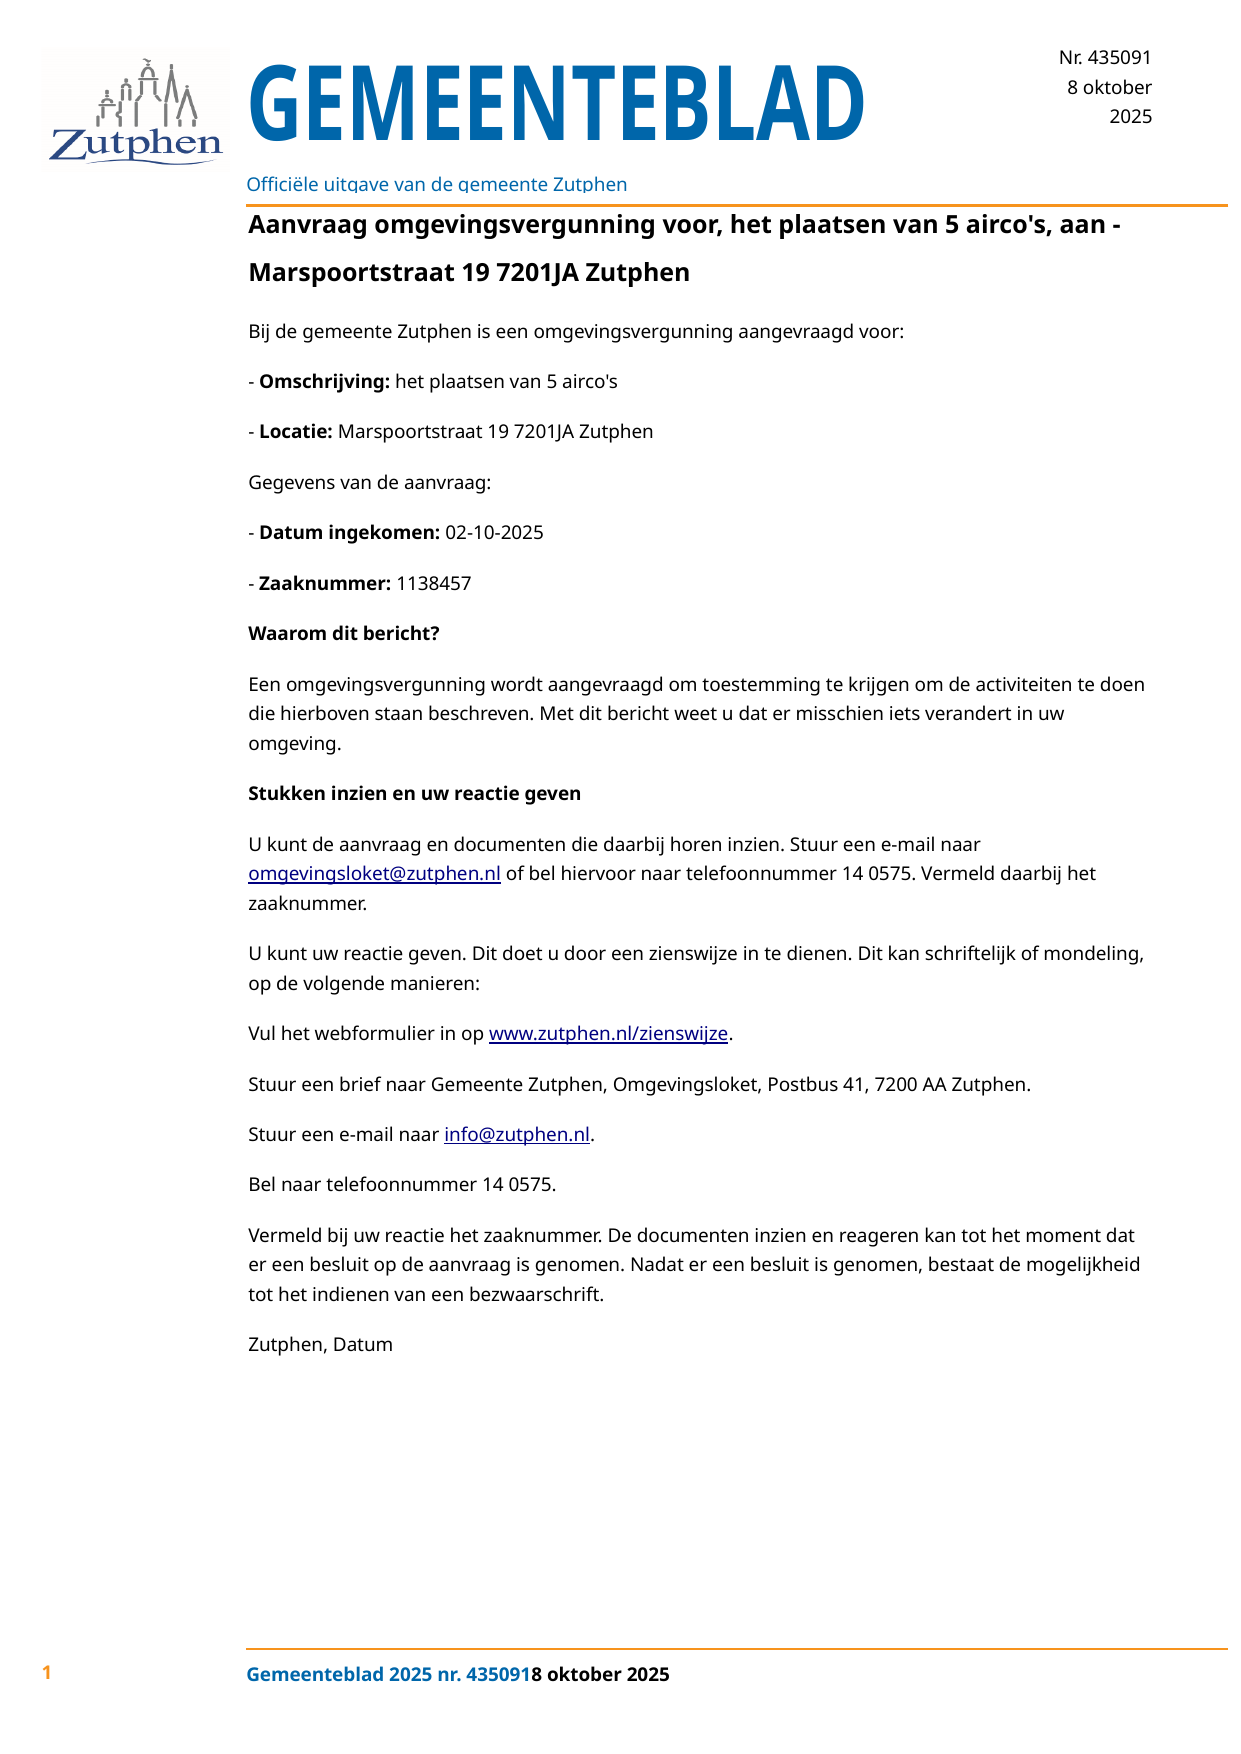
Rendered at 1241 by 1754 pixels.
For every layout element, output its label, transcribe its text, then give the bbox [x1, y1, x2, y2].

text Waarom dit bericht? [248, 620, 1152, 646]
text - Omschrijving: het plaatsen van 5 airco's [248, 368, 1152, 394]
text Vul het webformulier in op www.zutphen.nl/zienswijze. [248, 1020, 1152, 1046]
picture [41, 47, 231, 172]
text Bij de gemeente Zutphen is een omgevingsvergunning aangevraagd voor: [248, 318, 1152, 344]
text U kunt uw reactie geven. Dit doet u door een zienswijze in te dienen. Dit kan schriftelijk of mondeling, op de volgende manieren: [248, 940, 1152, 996]
text Vermeld bij uw reactie het zaaknummer. De documenten inzien en reageren kan tot het moment dat er een besluit op de aanvraag is genomen. Nadat er een besluit is genomen, bestaat de mogelijkheid tot het indienen van een bezwaarschrift. [248, 1222, 1152, 1307]
text Aanvraag omgevingsvergunning voor, het plaatsen van 5 airco's, aan -Marspoortstraat 19 7201JA Zutphen [248, 207, 1152, 288]
text Stuur een brief naar Gemeente Zutphen, Omgevingsloket, Postbus 41, 7200 AA Zutphen. [248, 1071, 1152, 1097]
text - Locatie: Marspoortstraat 19 7201JA Zutphen [248, 419, 1152, 444]
text Bel naar telefoonnummer 14 0575. [248, 1172, 1152, 1197]
text Een omgevingsvergunning wordt aangevraagd om toestemming te krijgen om de activiteiten te doen die hierboven staan beschreven. Met dit bericht weet u dat er misschien iets verandert in uw omgeving. [248, 671, 1152, 756]
text - Zaaknummer: 1138457 [248, 570, 1152, 596]
text U kunt de aanvraag en documenten die daarbij horen inzien. Stuur een e-mail naar omgevingsloket@zutphen.nl of bel hiervoor naar telefoonnummer 14 0575. Vermeld daarbij het zaaknummer. [248, 831, 1152, 916]
text Gegevens van de aanvraag: [248, 469, 1152, 495]
text - Datum ingekomen: 02-10-2025 [248, 519, 1152, 545]
text Stuur een e-mail naar info@zutphen.nl. [248, 1121, 1152, 1147]
text Zutphen, Datum [248, 1332, 1152, 1357]
text Stukken inzien en uw reactie geven [248, 780, 1152, 806]
